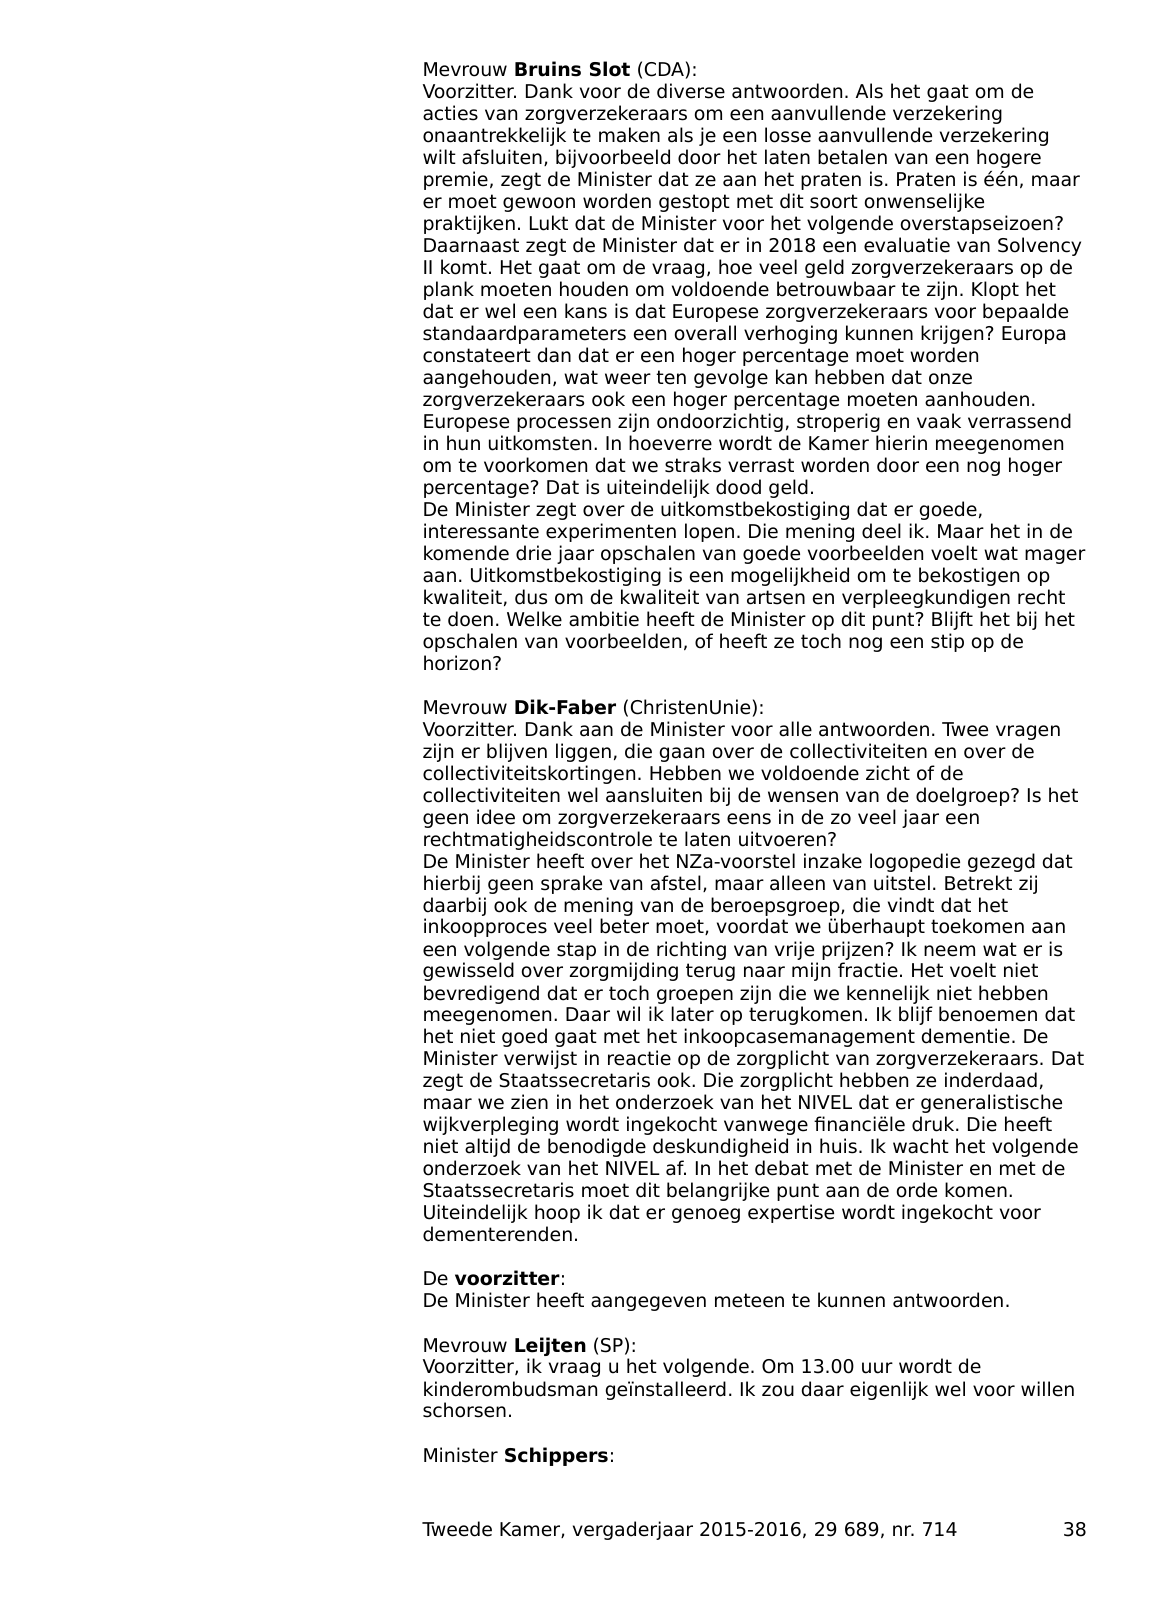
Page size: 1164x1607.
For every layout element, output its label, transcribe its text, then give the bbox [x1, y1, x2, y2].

text Mevrouw Leijten (SP): [422, 1334, 1087, 1356]
text Voorzitter. Dank aan de Minister voor alle antwoorden. Twee vragen zijn er blijven liggen, die gaan over de collectiviteiten en over de collectiviteitskortingen. Hebben we voldoende zicht of de collectiviteiten wel aansluiten bij de wensen van de doelgroep? Is het geen idee om zorgverzekeraars eens in de zo veel jaar een rechtmatigheidscontrole te laten uitvoeren? [422, 719, 1087, 851]
text Mevrouw Dik-Faber (ChristenUnie): [422, 697, 1087, 719]
text De voorzitter: [422, 1268, 1087, 1290]
text Voorzitter, ik vraag u het volgende. Om 13.00 uur wordt de kinderombudsman geïnstalleerd. Ik zou daar eigenlijk wel voor willen schorsen. [422, 1356, 1087, 1422]
text Mevrouw Bruins Slot (CDA): [422, 59, 1087, 81]
text De Minister zegt over de uitkomstbekostiging dat er goede, interessante experimenten lopen. Die mening deel ik. Maar het in de komende drie jaar opschalen van goede voorbeelden voelt wat mager aan. Uitkomstbekostiging is een mogelijkheid om te bekostigen op kwaliteit, dus om de kwaliteit van artsen en verpleegkundigen recht te doen. Welke ambitie heeft de Minister op dit punt? Blijft het bij het opschalen van voorbeelden, of heeft ze toch nog een stip op de horizon? [422, 499, 1087, 674]
text De Minister heeft aangegeven meteen te kunnen antwoorden. [422, 1290, 1087, 1312]
text De Minister heeft over het NZa-voorstel inzake logopedie gezegd dat hierbij geen sprake van afstel, maar alleen van uitstel. Betrekt zij daarbij ook de mening van de beroepsgroep, die vindt dat het inkoopproces veel beter moet, voordat we überhaupt toekomen aan een volgende stap in de richting van vrije prijzen? Ik neem wat er is gewisseld over zorgmijding terug naar mijn fractie. Het voelt niet bevredigend dat er toch groepen zijn die we kennelijk niet hebben meegenomen. Daar wil ik later op terugkomen. Ik blijf benoemen dat het niet goed gaat met het inkoopcasemanagement dementie. De Minister verwijst in reactie op de zorgplicht van zorgverzekeraars. Dat zegt de Staatssecretaris ook. Die zorgplicht hebben ze inderdaad, maar we zien in het onderzoek van het NIVEL dat er generalistische wijkverpleging wordt ingekocht vanwege financiële druk. Die heeft niet altijd de benodigde deskundigheid in huis. Ik wacht het volgende onderzoek van het NIVEL af. In het debat met de Minister en met de Staatssecretaris moet dit belangrijke punt aan de orde komen. Uiteindelijk hoop ik dat er genoeg expertise wordt ingekocht voor dementerenden. [422, 851, 1087, 1246]
text Voorzitter. Dank voor de diverse antwoorden. Als het gaat om de acties van zorgverzekeraars om een aanvullende verzekering onaantrekkelijk te maken als je een losse aanvullende verzekering wilt afsluiten, bijvoorbeeld door het laten betalen van een hogere premie, zegt de Minister dat ze aan het praten is. Praten is één, maar er moet gewoon worden gestopt met dit soort onwenselijke praktijken. Lukt dat de Minister voor het volgende overstapseizoen? Daarnaast zegt de Minister dat er in 2018 een evaluatie van Solvency II komt. Het gaat om de vraag, hoe veel geld zorgverzekeraars op de plank moeten houden om voldoende betrouwbaar te zijn. Klopt het dat er wel een kans is dat Europese zorgverzekeraars voor bepaalde standaardparameters een overall verhoging kunnen krijgen? Europa constateert dan dat er een hoger percentage moet worden aangehouden, wat weer ten gevolge kan hebben dat onze zorgverzekeraars ook een hoger percentage moeten aanhouden. Europese processen zijn ondoorzichtig, stroperig en vaak verrassend in hun uitkomsten. In hoeverre wordt de Kamer hierin meegenomen om te voorkomen dat we straks verrast worden door een nog hoger percentage? Dat is uiteindelijk dood geld. [422, 81, 1087, 499]
text Minister Schippers: [422, 1444, 1087, 1467]
